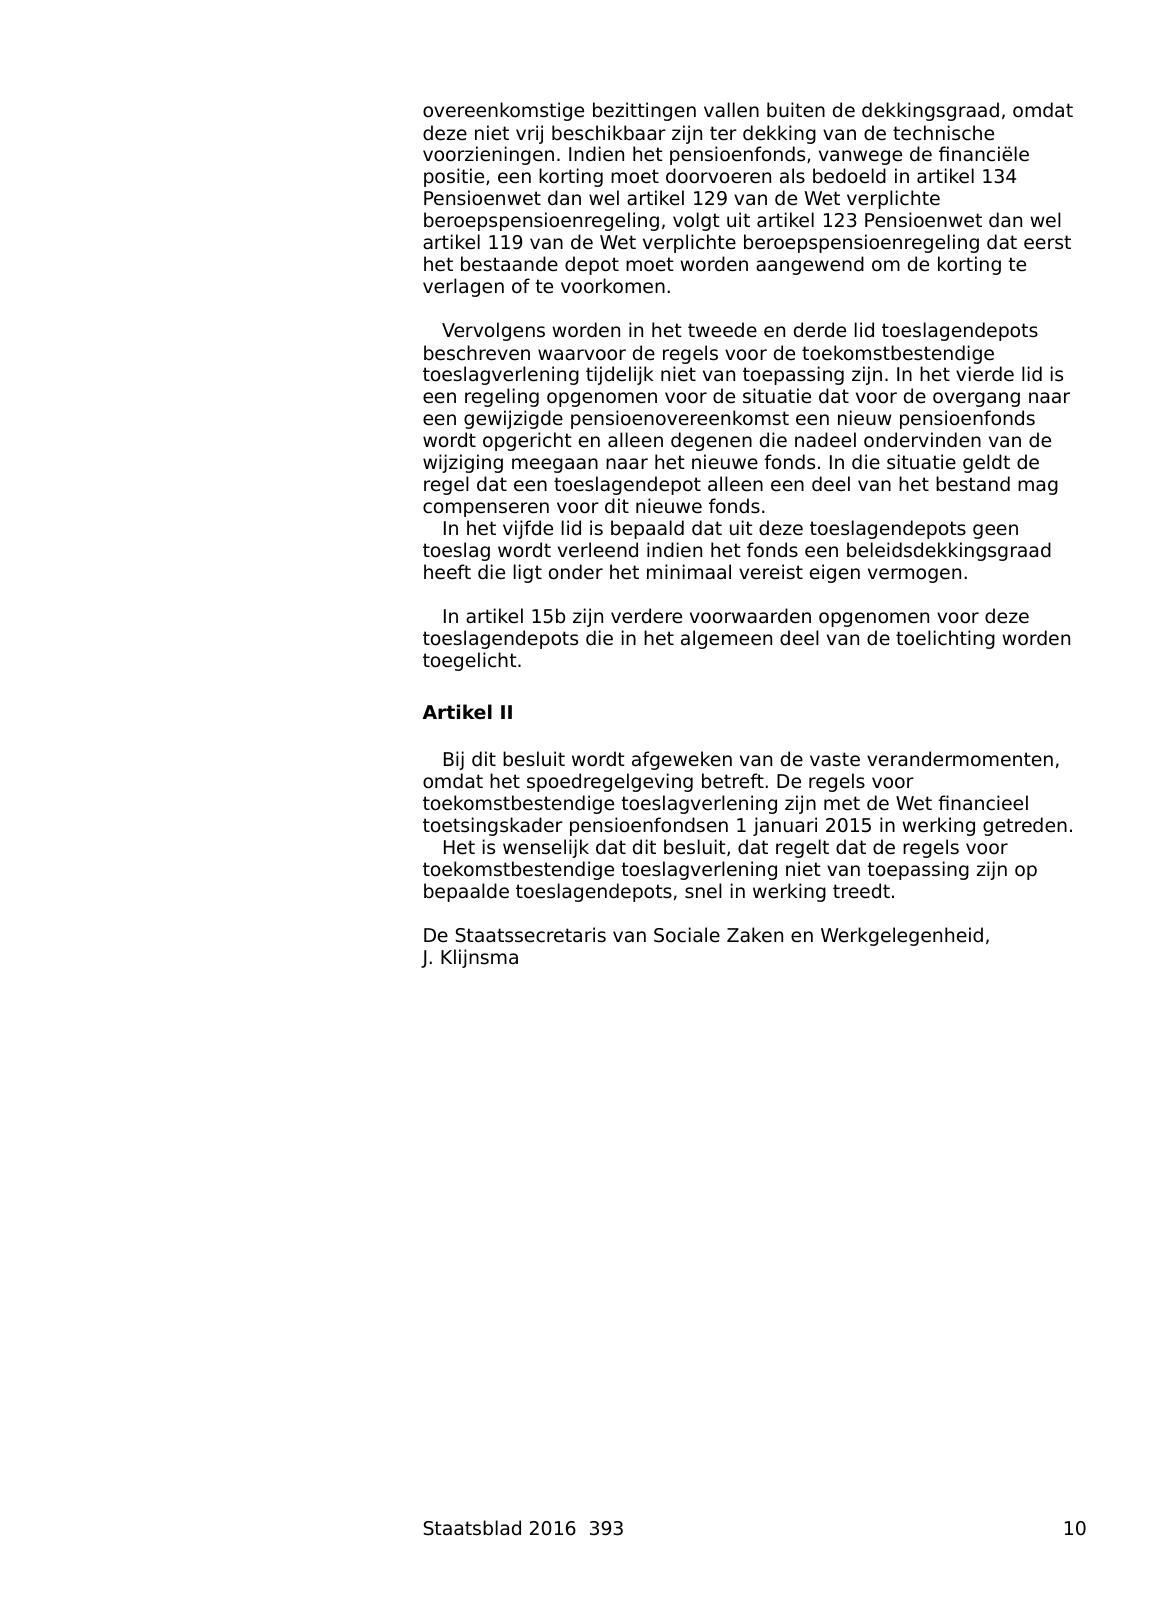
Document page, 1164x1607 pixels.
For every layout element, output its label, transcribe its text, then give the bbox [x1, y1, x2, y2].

text In het vijfde lid is bepaald dat uit deze toeslagendepots geen toeslag wordt verleend indien het fonds een beleidsdekkingsgraad heeft die ligt onder het minimaal vereist eigen vermogen. [422, 518, 1087, 584]
text Het is wenselijk dat dit besluit, dat regelt dat de regels voor toekomstbestendige toeslagverlening niet van toepassing zijn op bepaalde toeslagendepots, snel in werking treedt. [422, 837, 1087, 903]
text De Staatssecretaris van Sociale Zaken en Werkgelegenheid, J. Klijnsma [422, 925, 1087, 969]
text Bij dit besluit wordt afgeweken van de vaste verandermomenten, omdat het spoedregelgeving betreft. De regels voor toekomstbestendige toeslagverlening zijn met de Wet financieel toetsingskader pensioenfondsen 1 januari 2015 in werking getreden. [422, 749, 1087, 837]
subtitle Artikel II [422, 702, 1087, 724]
text overeenkomstige bezittingen vallen buiten de dekkingsgraad, omdat deze niet vrij beschikbaar zijn ter dekking van de technische voorzieningen. Indien het pensioenfonds, vanwege de financiële positie, een korting moet doorvoeren als bedoeld in artikel 134 Pensioenwet dan wel artikel 129 van de Wet verplichte beroepspensioenregeling, volgt uit artikel 123 Pensioenwet dan wel artikel 119 van de Wet verplichte beroepspensioenregeling dat eerst het bestaande depot moet worden aangewend om de korting te verlagen of te voorkomen. [422, 100, 1087, 298]
text In artikel 15b zijn verdere voorwaarden opgenomen voor deze toeslagendepots die in het algemeen deel van de toelichting worden toegelicht. [422, 606, 1087, 672]
text Vervolgens worden in het tweede en derde lid toeslagendepots beschreven waarvoor de regels voor de toekomstbestendige toeslagverlening tijdelijk niet van toepassing zijn. In het vierde lid is een regeling opgenomen voor de situatie dat voor de overgang naar een gewijzigde pensioenovereenkomst een nieuw pensioenfonds wordt opgericht en alleen degenen die nadeel ondervinden van de wijziging meegaan naar het nieuwe fonds. In die situatie geldt de regel dat een toeslagendepot alleen een deel van het bestand mag compenseren voor dit nieuwe fonds. [422, 320, 1087, 518]
